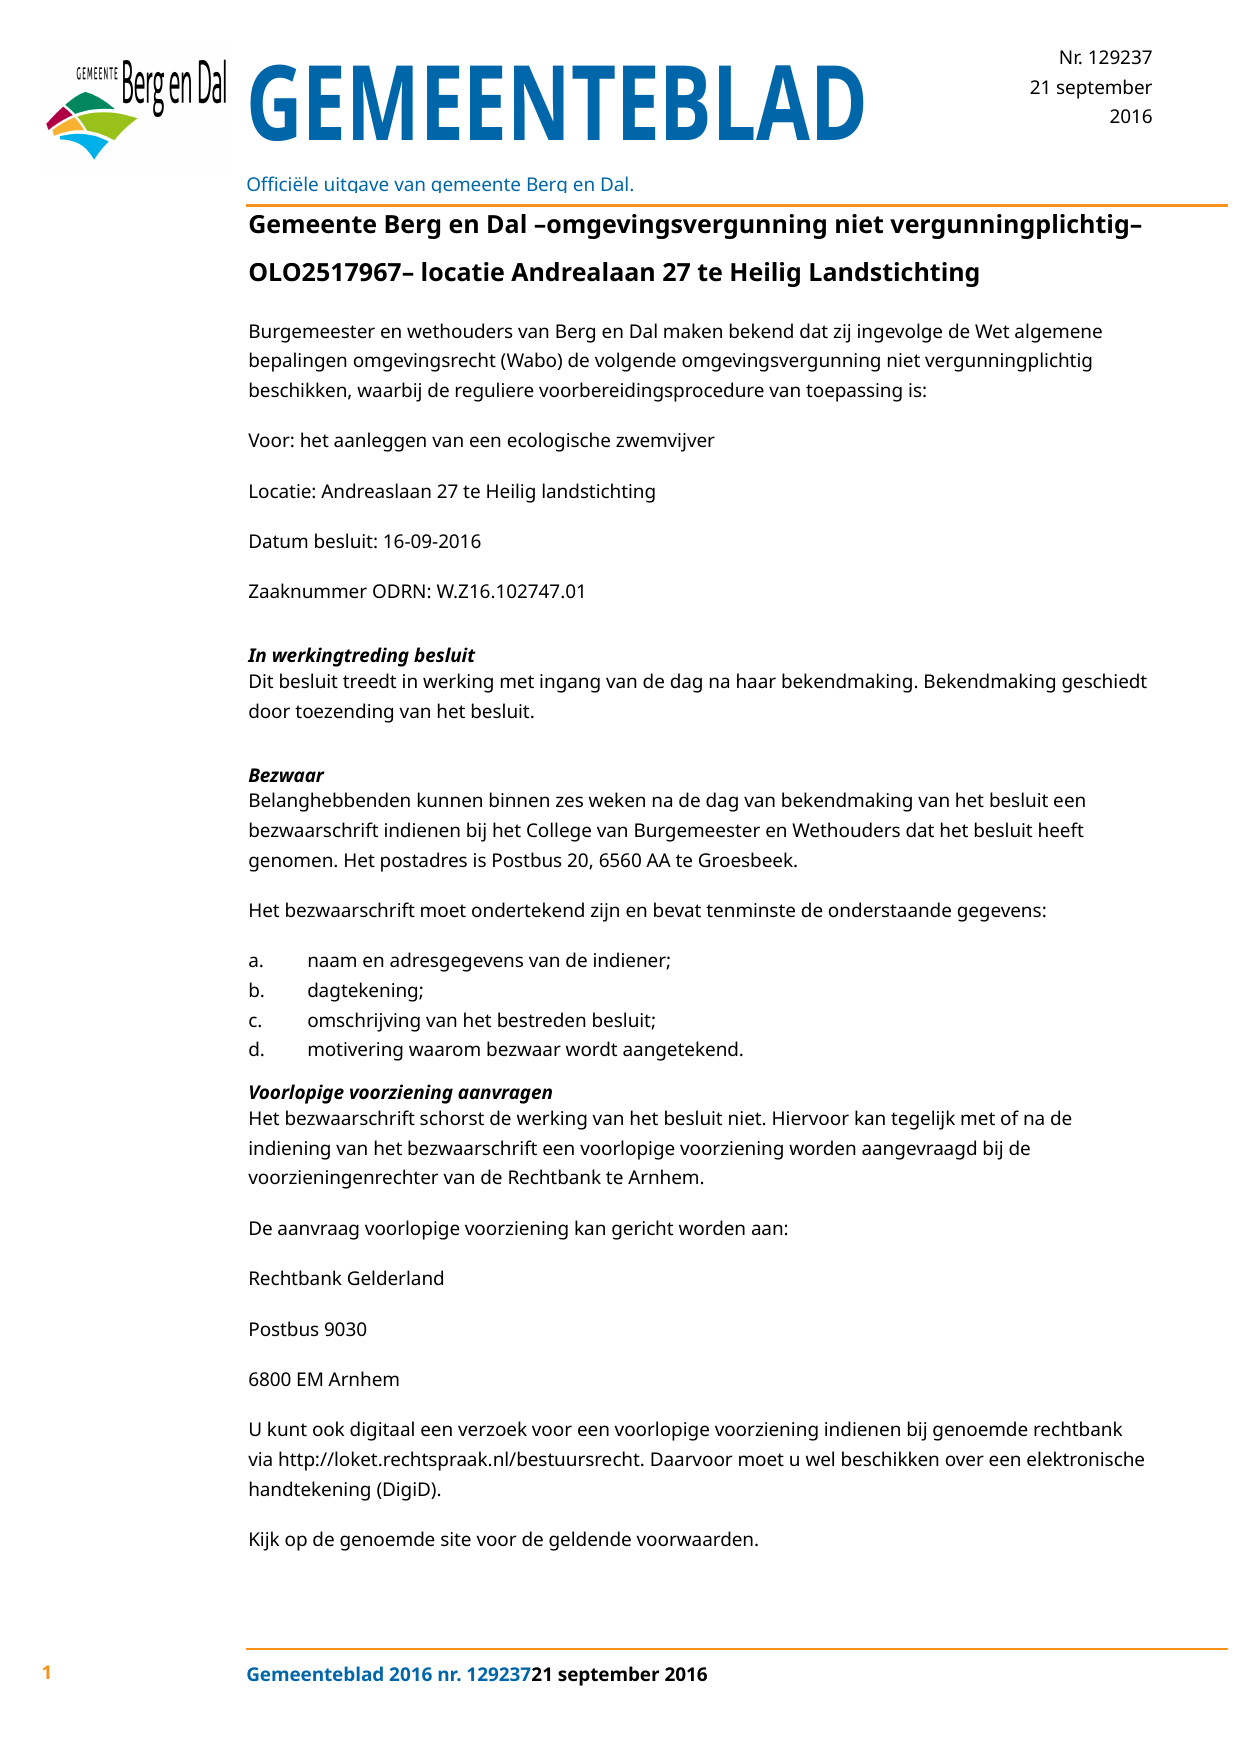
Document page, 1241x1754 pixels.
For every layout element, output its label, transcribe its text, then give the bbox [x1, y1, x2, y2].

text Burgemeester en wethouders van Berg en Dal maken bekend dat zij ingevolge de Wet algemene bepalingen omgevingsrecht (Wabo) de volgende omgevingsvergunning niet vergunningplichtig beschikken, waarbij de reguliere voorbereidingsprocedure van toepassing is: [248, 318, 1152, 403]
text De aanvraag voorlopige voorziening kan gericht worden aan: [248, 1215, 1152, 1241]
text Dit besluit treedt in werking met ingang van de dag na haar bekendmaking. Bekendmaking geschiedt door toezending van het besluit. [248, 668, 1152, 724]
list dagtekening; [248, 977, 1152, 1003]
text Voor: het aanleggen van een ecologische zwemvijver [248, 427, 1152, 453]
text 6800 EM Arnhem [248, 1366, 1152, 1392]
text Zaaknummer ODRN: W.Z16.102747.01 [248, 579, 1152, 604]
text Rechtbank Gelderland [248, 1265, 1152, 1291]
list naam en adresgegevens van de indiener; [248, 948, 1152, 973]
text Belanghebbenden kunnen binnen zes weken na de dag van bekendmaking van het besluit een bezwaarschrift indienen bij het College van Burgemeester en Wethouders dat het besluit heeft genomen. Het postadres is Postbus 20, 6560 AA te Groesbeek. [248, 788, 1152, 873]
list omschrijving van het bestreden besluit; [248, 1007, 1152, 1033]
text Gemeente Berg en Dal –omgevingsvergunning niet vergunningplichtig– OLO2517967– locatie Andrealaan 27 te Heilig Landstichting [248, 207, 1152, 288]
text U kunt ook digitaal een verzoek voor een voorlopige voorziening indienen bij genoemde rechtbank via http://loket.rechtspraak.nl/bestuursrecht. Daarvoor moet u wel beschikken over een elektronische handtekening (DigiD). [248, 1417, 1152, 1501]
text Datum besluit: 16-09-2016 [248, 528, 1152, 554]
text Bezwaar [248, 762, 1152, 788]
list motivering waarom bezwaar wordt aangetekend. [248, 1036, 1152, 1062]
picture [41, 47, 231, 172]
text Postbus 9030 [248, 1316, 1152, 1341]
text Kijk op de genoemde site voor de geldende voorwaarden. [248, 1526, 1152, 1552]
text Voorlopige voorziening aanvragen [248, 1079, 1152, 1105]
text In werkingtreding besluit [248, 643, 1152, 668]
text Het bezwaarschrift moet ondertekend zijn en bevat tenminste de onderstaande gegevens: [248, 897, 1152, 923]
text Locatie: Andreaslaan 27 te Heilig landstichting [248, 478, 1152, 504]
text Het bezwaarschrift schorst de werking van het besluit niet. Hiervoor kan tegelijk met of na de indiening van het bezwaarschrift een voorlopige voorziening worden aangevraagd bij de voorzieningenrechter van de Rechtbank te Arnhem. [248, 1105, 1152, 1190]
